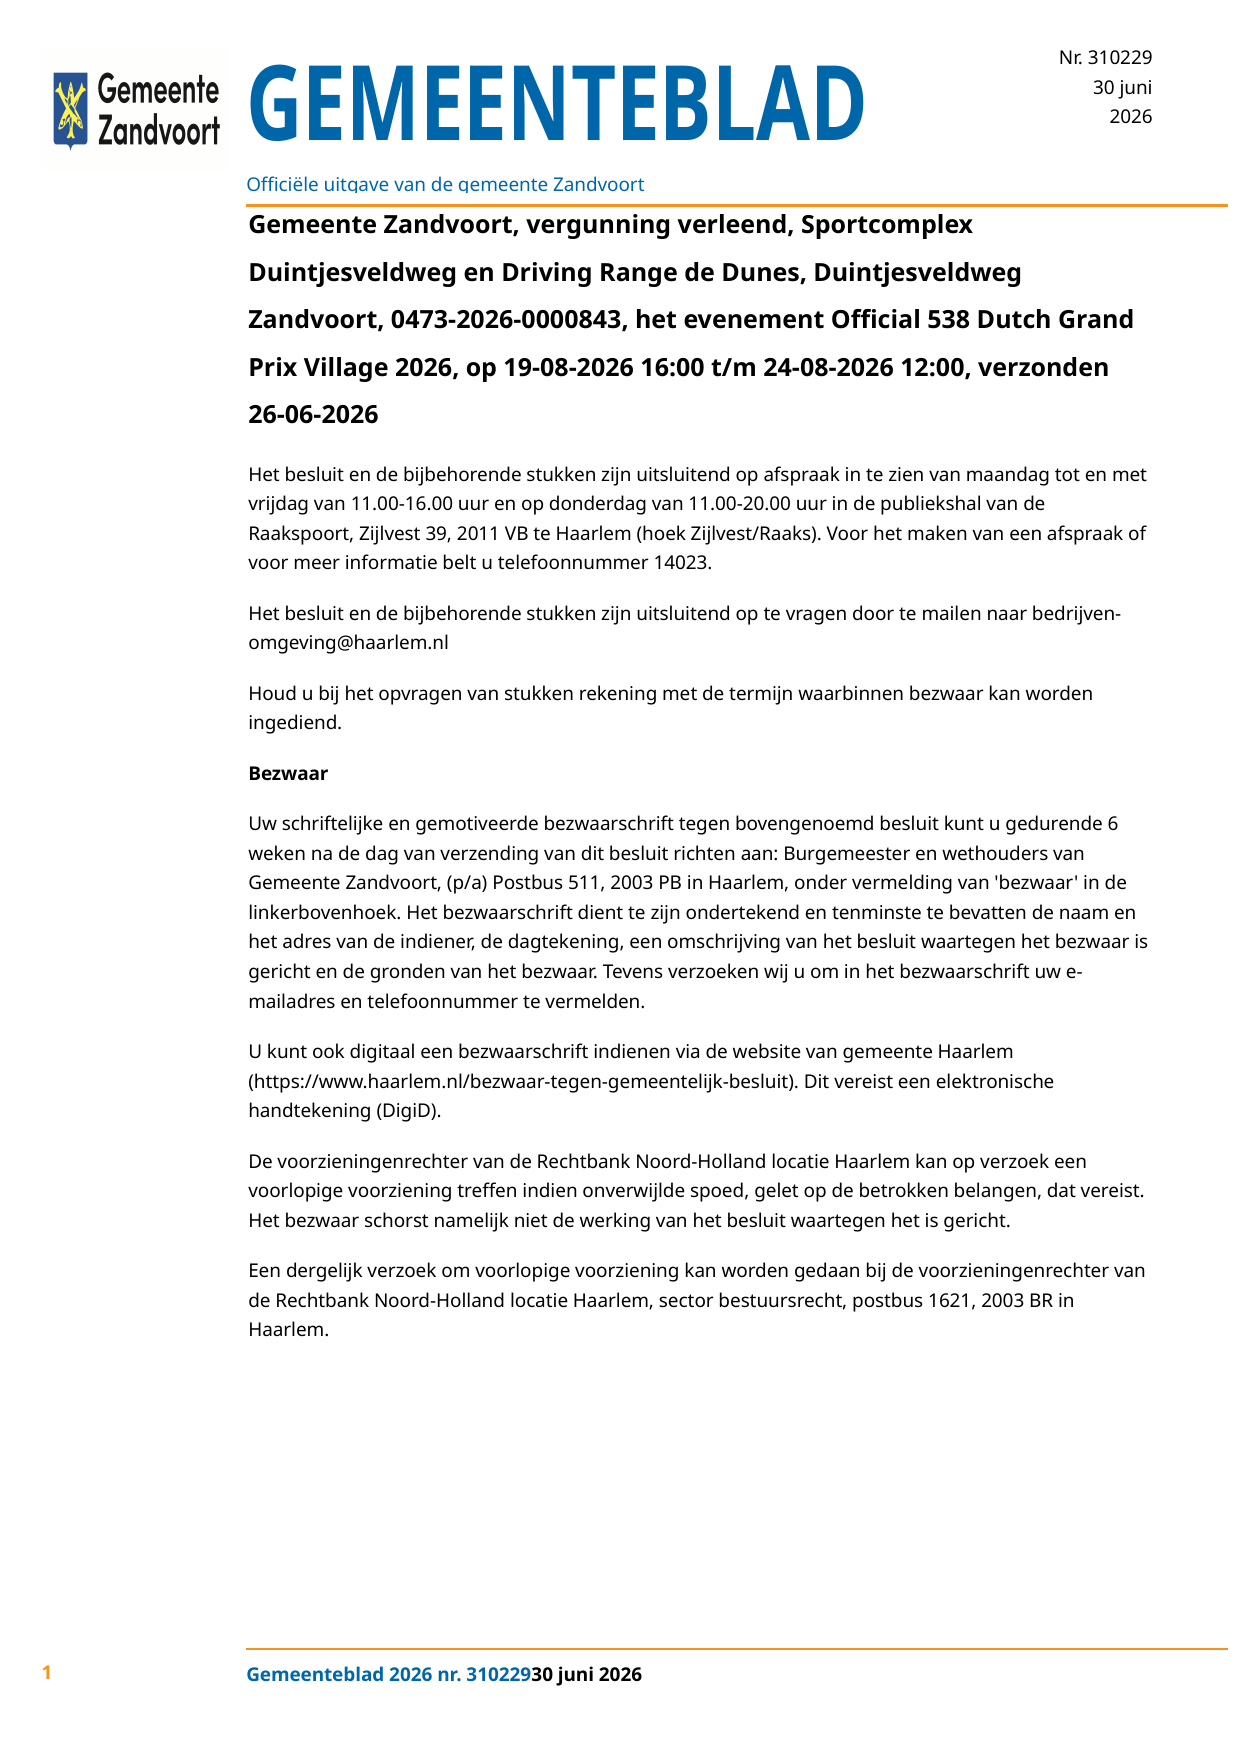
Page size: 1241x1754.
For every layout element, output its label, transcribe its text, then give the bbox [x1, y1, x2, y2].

text Gemeente Zandvoort, vergunning verleend, Sportcomplex Duintjesveldweg en Driving Range de Dunes, Duintjesveldweg Zandvoort, 0473-2026-0000843, het evenement Official 538 Dutch Grand Prix Village 2026, op 19-08-2026 16:00 t/m 24-08-2026 12:00, verzonden 26-06-2026 [248, 207, 1152, 431]
picture [41, 47, 231, 172]
text Bezwaar [248, 760, 1152, 786]
text Uw schriftelijke en gemotiveerde bezwaarschrift tegen bovengenoemd besluit kunt u gedurende 6 weken na de dag van verzending van dit besluit richten aan: Burgemeester en wethouders van Gemeente Zandvoort, (p/a) Postbus 511, 2003 PB in Haarlem, onder vermelding van 'bezwaar' in de linkerbovenhoek. Het bezwaarschrift dient te zijn ondertekend en tenminste te bevatten de naam en het adres van de indiener, de dagtekening, een omschrijving van het besluit waartegen het bezwaar is gericht en de gronden van het bezwaar. Tevens verzoeken wij u om in het bezwaarschrift uw e-mailadres en telefoonnummer te vermelden. [248, 810, 1152, 1013]
text Houd u bij het opvragen van stukken rekening met de termijn waarbinnen bezwaar kan worden ingediend. [248, 680, 1152, 735]
text De voorzieningenrechter van de Rechtbank Noord-Holland locatie Haarlem kan op verzoek een voorlopige voorziening treffen indien onverwijlde spoed, gelet op de betrokken belangen, dat vereist. Het bezwaar schorst namelijk niet de werking van het besluit waartegen het is gericht. [248, 1148, 1152, 1233]
text Een dergelijk verzoek om voorlopige voorziening kan worden gedaan bij de voorzieningenrechter van de Rechtbank Noord-Holland locatie Haarlem, sector bestuursrecht, postbus 1621, 2003 BR in Haarlem. [248, 1257, 1152, 1342]
text Het besluit en de bijbehorende stukken zijn uitsluitend op afspraak in te zien van maandag tot en met vrijdag van 11.00-16.00 uur en op donderdag van 11.00-20.00 uur in de publiekshal van de Raakspoort, Zijlvest 39, 2011 VB te Haarlem (hoek Zijlvest/Raaks). Voor het maken van een afspraak of voor meer informatie belt u telefoonnummer 14023. [248, 461, 1152, 575]
text Het besluit en de bijbehorende stukken zijn uitsluitend op te vragen door te mailen naar bedrijven-omgeving@haarlem.nl [248, 600, 1152, 655]
text U kunt ook digitaal een bezwaarschrift indienen via de website van gemeente Haarlem (https://www.haarlem.nl/bezwaar-tegen-gemeentelijk-besluit). Dit vereist een elektronische handtekening (DigiD). [248, 1038, 1152, 1123]
